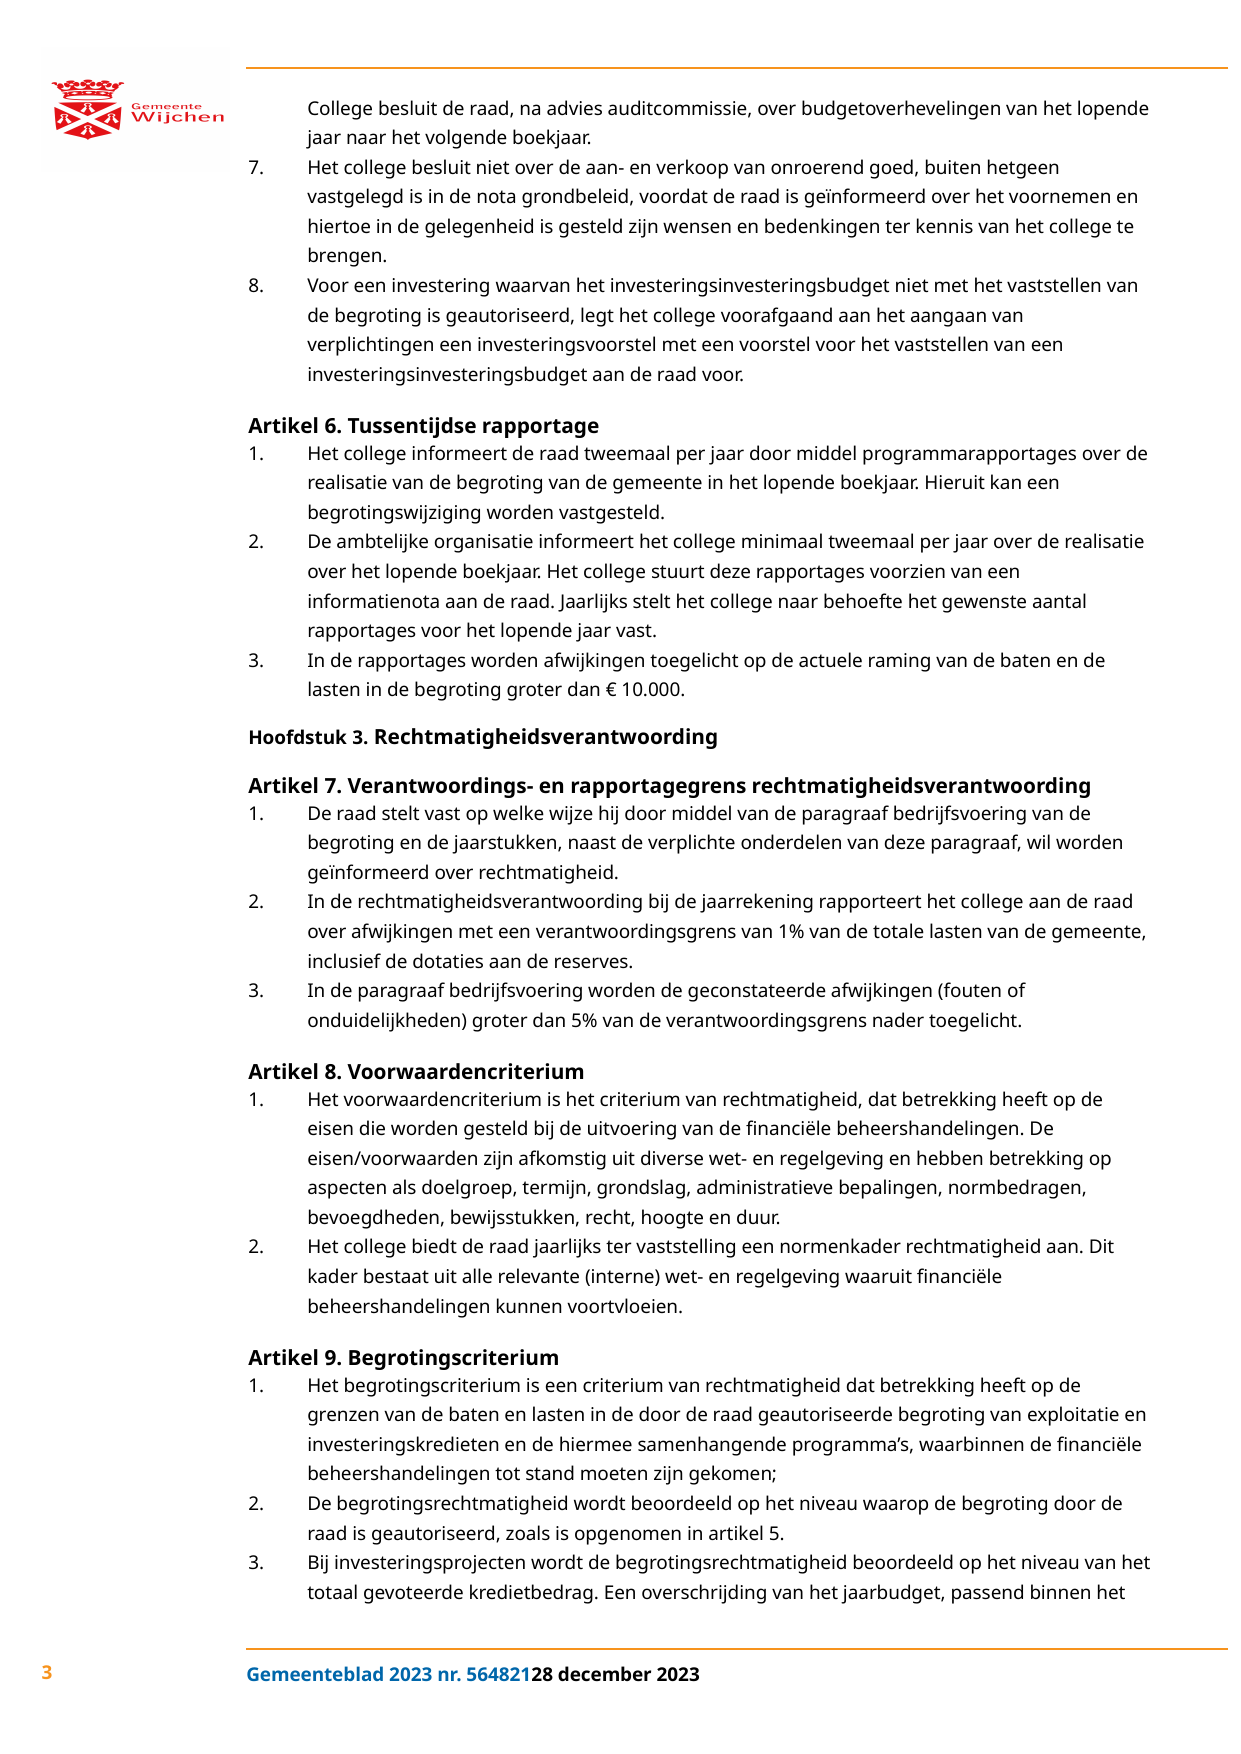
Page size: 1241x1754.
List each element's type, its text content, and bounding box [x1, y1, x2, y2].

text Artikel 7. Verantwoordings- en rapportagegrens rechtmatigheidsverantwoording [248, 771, 1152, 800]
text Artikel 9. Begrotingscriterium [248, 1343, 1152, 1372]
text Artikel 6. Tussentijdse rapportage [248, 411, 1152, 440]
list De begrotingsrechtmatigheid wordt beoordeeld op het niveau waarop de begroting door de raad is geautoriseerd, zoals is opgenomen in artikel 5. [248, 1490, 1152, 1545]
picture [41, 47, 231, 172]
list De ambtelijke organisatie informeert het college minimaal tweemaal per jaar over de realisatie over het lopende boekjaar. Het college stuurt deze rapportages voorzien van een informatienota aan de raad. Jaarlijks stelt het college naar behoefte het gewenste aantal rapportages voor het lopende jaar vast. [248, 529, 1152, 643]
list College besluit de raad, na advies auditcommissie, over budgetoverhevelingen van het lopende jaar naar het volgende boekjaar. [248, 95, 1152, 150]
list Het voorwaardencriterium is het criterium van rechtmatigheid, dat betrekking heeft op de eisen die worden gesteld bij de uitvoering van de financiële beheershandelingen. De eisen/voorwaarden zijn afkomstig uit diverse wet- en regelgeving en hebben betrekking op aspecten als doelgroep, termijn, grondslag, administratieve bepalingen, normbedragen, bevoegdheden, bewijsstukken, recht, hoogte en duur. [248, 1086, 1152, 1230]
list Het college informeert de raad tweemaal per jaar door middel programmarapportages over de realisatie van de begroting van de gemeente in het lopende boekjaar. Hieruit kan een begrotingswijziging worden vastgesteld. [248, 440, 1152, 525]
list In de paragraaf bedrijfsvoering worden de geconstateerde afwijkingen (fouten of onduidelijkheden) groter dan 5% van de verantwoordingsgrens nader toegelicht. [248, 977, 1152, 1033]
text Artikel 8. Voorwaardencriterium [248, 1057, 1152, 1086]
list In de rapportages worden afwijkingen toegelicht op de actuele raming van de baten en de lasten in de begroting groter dan € 10.000. [248, 647, 1152, 702]
list Bij investeringsprojecten wordt de begrotingsrechtmatigheid beoordeeld op het niveau van het totaal gevoteerde kredietbedrag. Een overschrijding van het jaarbudget, passend binnen het [248, 1549, 1152, 1604]
list De raad stelt vast op welke wijze hij door middel van de paragraaf bedrijfsvoering van de begroting en de jaarstukken, naast de verplichte onderdelen van deze paragraaf, wil worden geïnformeerd over rechtmatigheid. [248, 800, 1152, 885]
text Hoofdstuk 3. Rechtmatigheidsverantwoording [248, 722, 1152, 751]
list Het begrotingscriterium is een criterium van rechtmatigheid dat betrekking heeft op de grenzen van de baten en lasten in de door de raad geautoriseerde begroting van exploitatie en investeringskredieten en de hiermee samenhangende programma’s, waarbinnen de financiële beheershandelingen tot stand moeten zijn gekomen; [248, 1372, 1152, 1486]
list Het college besluit niet over de aan- en verkoop van onroerend goed, buiten hetgeen vastgelegd is in de nota grondbeleid, voordat de raad is geïnformeerd over het voornemen en hiertoe in de gelegenheid is gesteld zijn wensen en bedenkingen ter kennis van het college te brengen. [248, 154, 1152, 268]
list Het college biedt de raad jaarlijks ter vaststelling een normenkader rechtmatigheid aan. Dit kader bestaat uit alle relevante (interne) wet- en regelgeving waaruit financiële beheershandelingen kunnen voortvloeien. [248, 1234, 1152, 1319]
list Voor een investering waarvan het investeringsinvesteringsbudget niet met het vaststellen van de begroting is geautoriseerd, legt het college voorafgaand aan het aangaan van verplichtingen een investeringsvoorstel met een voorstel voor het vaststellen van een investeringsinvesteringsbudget aan de raad voor. [248, 272, 1152, 387]
list In de rechtmatigheidsverantwoording bij de jaarrekening rapporteert het college aan de raad over afwijkingen met een verantwoordingsgrens van 1% van de totale lasten van de gemeente, inclusief de dotaties aan de reserves. [248, 889, 1152, 973]
